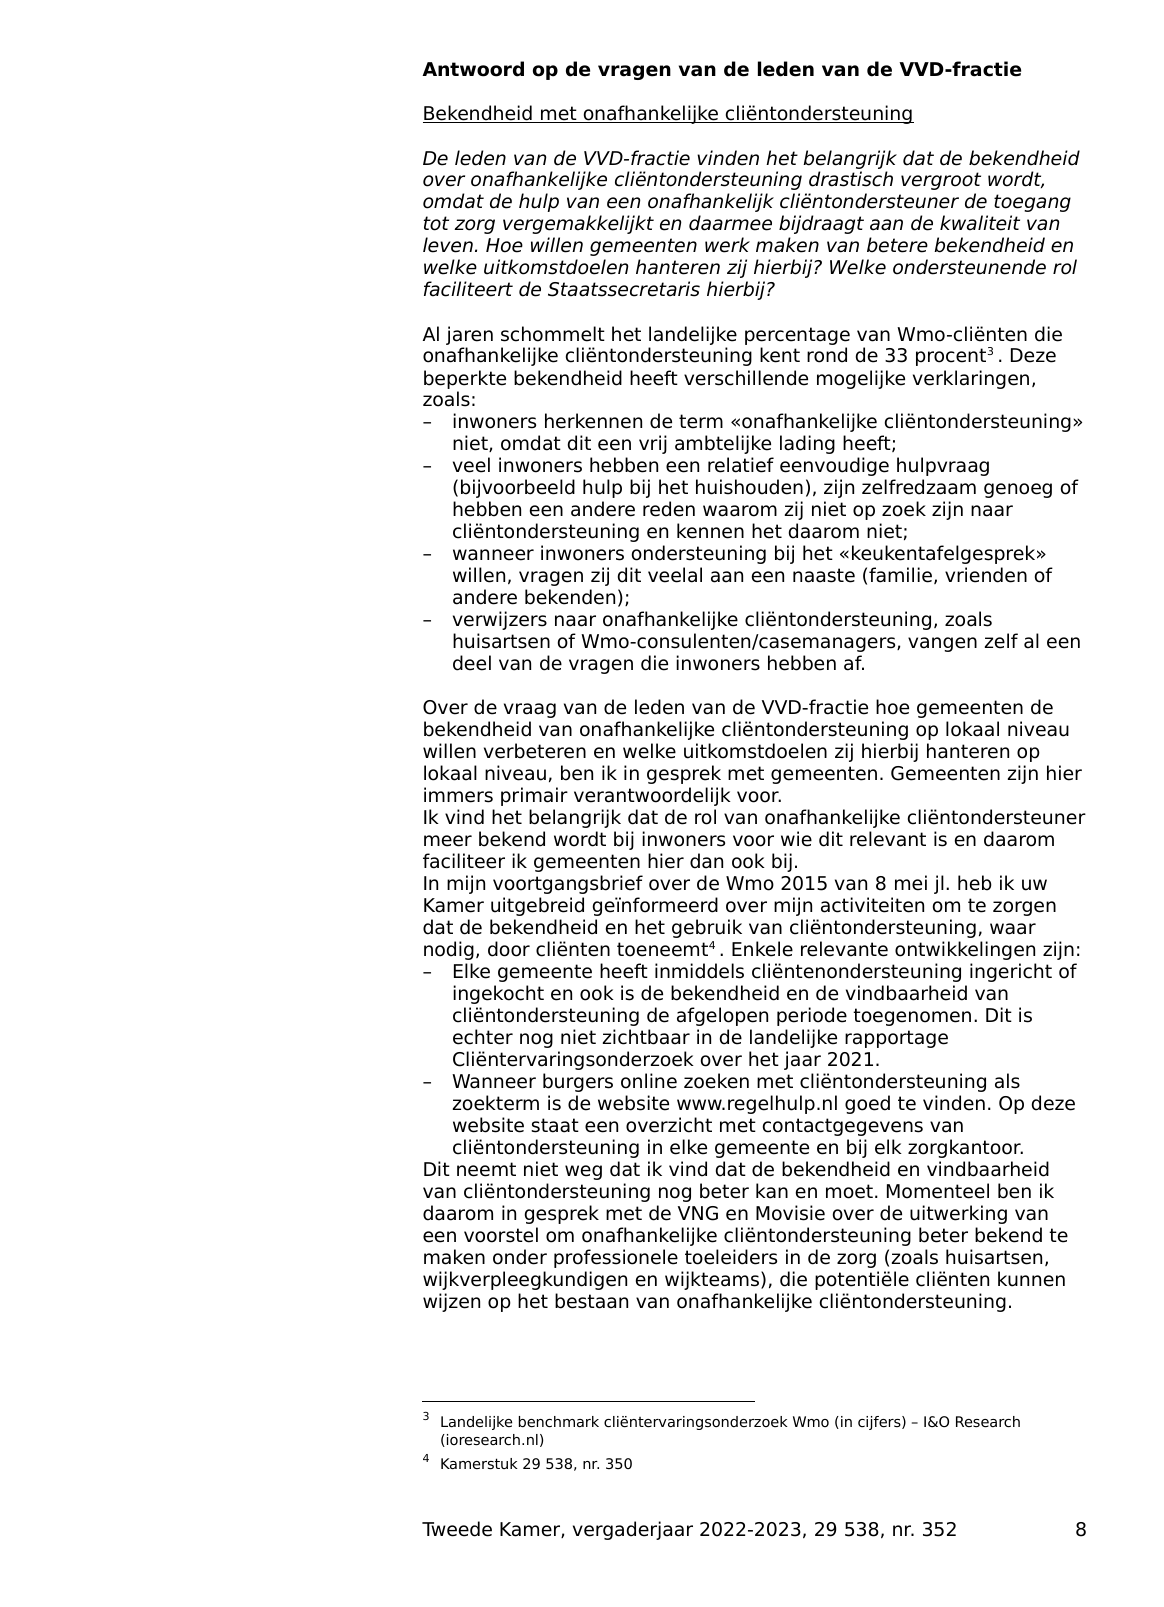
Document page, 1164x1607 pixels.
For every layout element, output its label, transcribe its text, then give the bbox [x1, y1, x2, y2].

text – verwijzers naar onafhankelijke cliëntondersteuning, zoals huisartsen of Wmo-consulenten/casemanagers, vangen zelf al een deel van de vragen die inwoners hebben af. [422, 609, 1087, 675]
subtitle Antwoord op de vragen van de leden van de VVD-fractie [422, 59, 1087, 81]
text Ik vind het belangrijk dat de rol van onafhankelijke cliëntondersteuner meer bekend wordt bij inwoners voor wie dit relevant is en daarom faciliteer ik gemeenten hier dan ook bij. [422, 807, 1087, 873]
text Over de vraag van de leden van de VVD-fractie hoe gemeenten de bekendheid van onafhankelijke cliëntondersteuning op lokaal niveau willen verbeteren en welke uitkomstdoelen zij hierbij hanteren op lokaal niveau, ben ik in gesprek met gemeenten. Gemeenten zijn hier immers primair verantwoordelijk voor. [422, 697, 1087, 807]
subtitle Bekendheid met onafhankelijke cliëntondersteuning [422, 103, 1087, 125]
text Kamerstuk 29 538, nr. 350 [422, 1452, 1087, 1474]
text Dit neemt niet weg dat ik vind dat de bekendheid en vindbaarheid van cliëntondersteuning nog beter kan en moet. Momenteel ben ik daarom in gesprek met de VNG en Movisie over de uitwerking van een voorstel om onafhankelijke cliëntondersteuning beter bekend te maken onder professionele toeleiders in de zorg (zoals huisartsen, wijkverpleegkundigen en wijkteams), die potentiële cliënten kunnen wijzen op het bestaan van onafhankelijke cliëntondersteuning. [422, 1159, 1087, 1313]
text – veel inwoners hebben een relatief eenvoudige hulpvraag (bijvoorbeeld hulp bij het huishouden), zijn zelfredzaam genoeg of hebben een andere reden waarom zij niet op zoek zijn naar cliëntondersteuning en kennen het daarom niet; [422, 455, 1087, 543]
text – wanneer inwoners ondersteuning bij het «keukentafelgesprek» willen, vragen zij dit veelal aan een naaste (familie, vrienden of andere bekenden); [422, 543, 1087, 609]
text Al jaren schommelt het landelijke percentage van Wmo-cliënten die onafhankelijke cliëntondersteuning kent rond de 33 procent. Deze beperkte bekendheid heeft verschillende mogelijke verklaringen, zoals: [422, 323, 1087, 411]
text De leden van de VVD-fractie vinden het belangrijk dat de bekendheid over onafhankelijke cliëntondersteuning drastisch vergroot wordt, omdat de hulp van een onafhankelijk cliëntondersteuner de toegang tot zorg vergemakkelijkt en daarmee bijdraagt aan de kwaliteit van leven. Hoe willen gemeenten werk maken van betere bekendheid en welke uitkomstdoelen hanteren zij hierbij? Welke ondersteunende rol faciliteert de Staatssecretaris hierbij? [422, 147, 1087, 301]
text Landelijke benchmark cliëntervaringsonderzoek Wmo (in cijfers) – I&O Research (ioresearch.nl) [422, 1410, 1087, 1449]
text – Wanneer burgers online zoeken met cliëntondersteuning als zoekterm is de website www.regelhulp.nl goed te vinden. Op deze website staat een overzicht met contactgegevens van cliëntondersteuning in elke gemeente en bij elk zorgkantoor. [422, 1071, 1087, 1159]
text – inwoners herkennen de term «onafhankelijke cliëntondersteuning» niet, omdat dit een vrij ambtelijke lading heeft; [422, 411, 1087, 455]
text – Elke gemeente heeft inmiddels cliëntenondersteuning ingericht of ingekocht en ook is de bekendheid en de vindbaarheid van cliëntondersteuning de afgelopen periode toegenomen. Dit is echter nog niet zichtbaar in de landelijke rapportage Cliëntervaringsonderzoek over het jaar 2021. [422, 961, 1087, 1071]
text In mijn voortgangsbrief over de Wmo 2015 van 8 mei jl. heb ik uw Kamer uitgebreid geïnformeerd over mijn activiteiten om te zorgen dat de bekendheid en het gebruik van cliëntondersteuning, waar nodig, door cliënten toeneemt. Enkele relevante ontwikkelingen zijn: [422, 873, 1087, 961]
